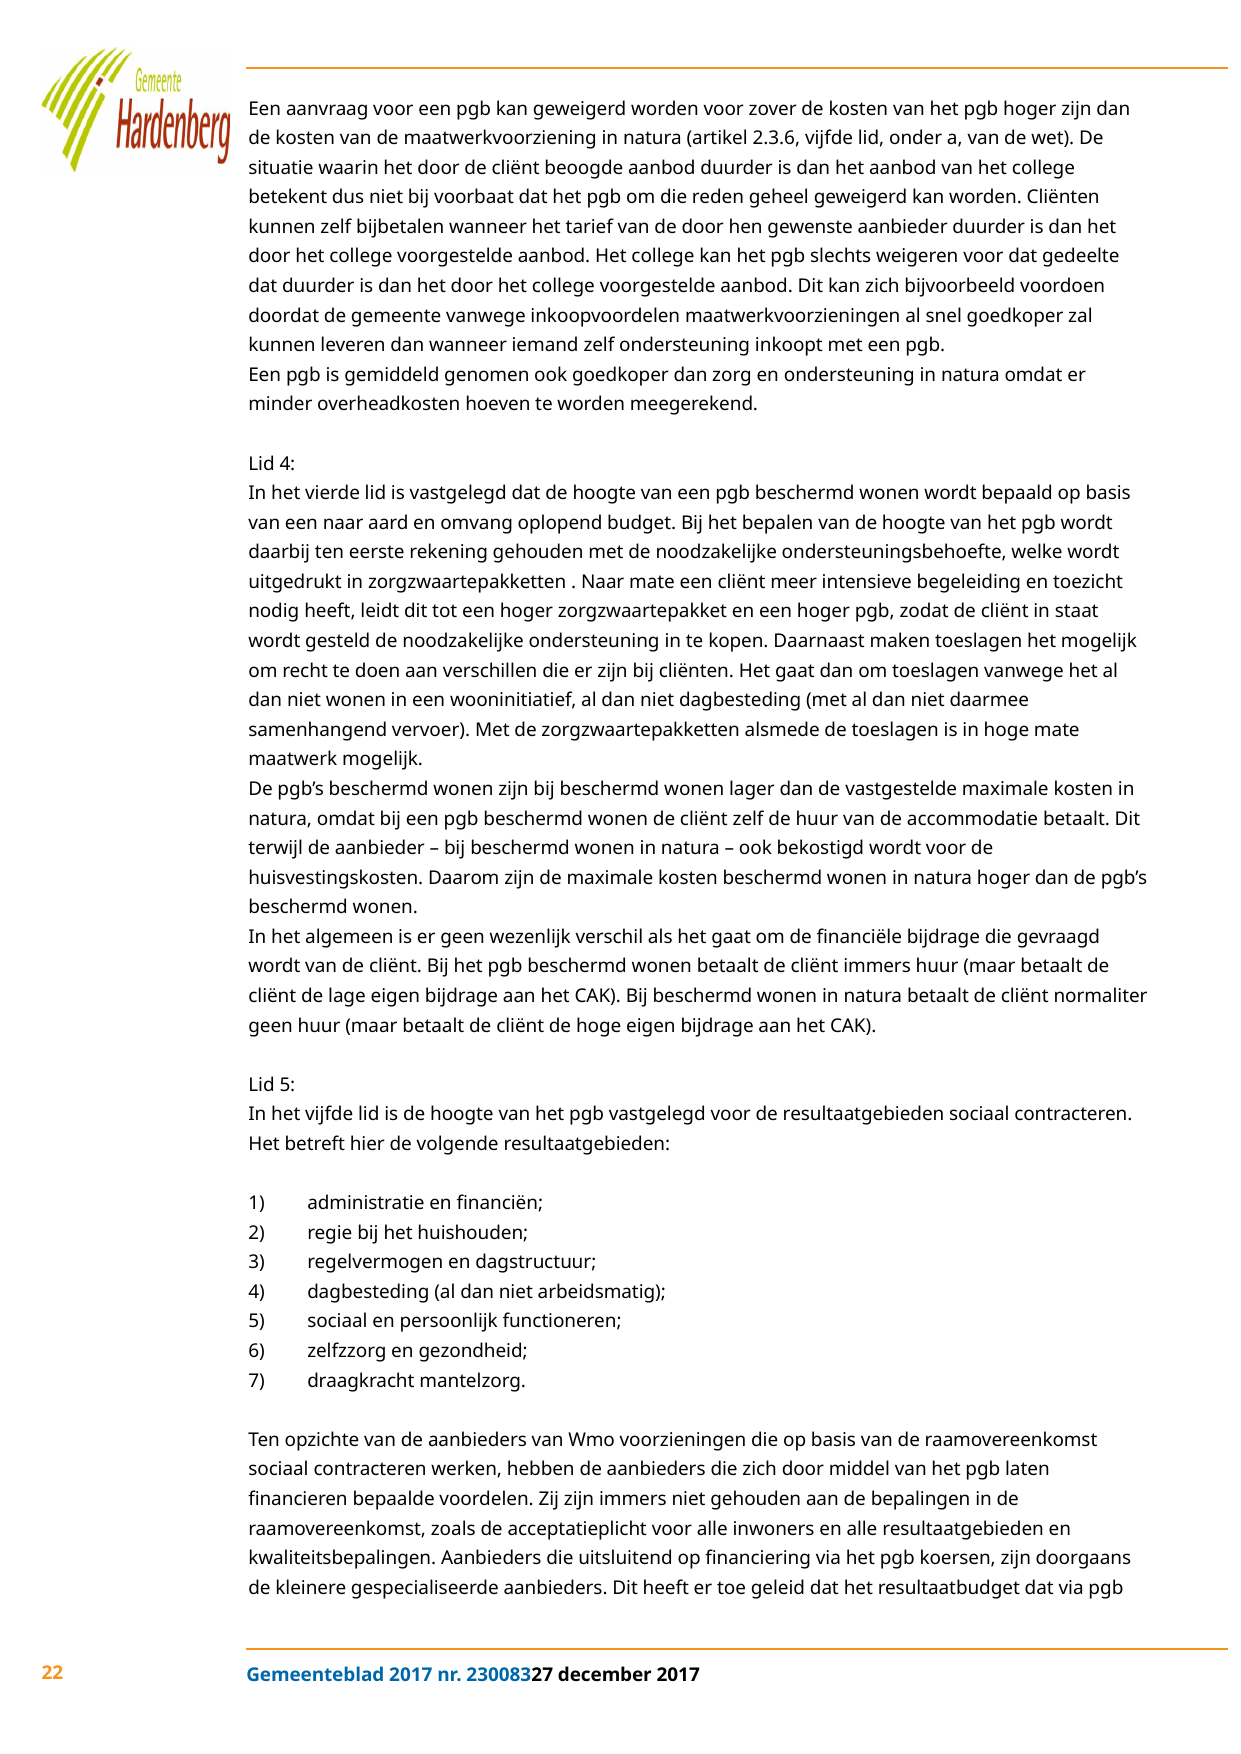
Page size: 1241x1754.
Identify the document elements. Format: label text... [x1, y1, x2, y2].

text Een pgb is gemiddeld genomen ook goedkoper dan zorg en ondersteuning in natura omdat er minder overheadkosten hoeven te worden meegerekend. [248, 361, 1152, 416]
list zelfzzorg en gezondheid; [248, 1337, 1152, 1363]
text In het algemeen is er geen wezenlijk verschil als het gaat om de financiële bijdrage die gevraagd wordt van de cliënt. Bij het pgb beschermd wonen betaalt de cliënt immers huur (maar betaalt de cliënt de lage eigen bijdrage aan het CAK). Bij beschermd wonen in natura betaalt de cliënt normaliter geen huur (maar betaalt de cliënt de hoge eigen bijdrage aan het CAK). [248, 923, 1152, 1038]
list regie bij het huishouden; [248, 1219, 1152, 1245]
text Lid 5: [248, 1071, 1152, 1097]
text Ten opzichte van de aanbieders van Wmo voorzieningen die op basis van de raamovereenkomst sociaal contracteren werken, hebben de aanbieders die zich door middel van het pgb laten financieren bepaalde voordelen. Zij zijn immers niet gehouden aan de bepalingen in de raamovereenkomst, zoals de acceptatieplicht voor alle inwoners en alle resultaatgebieden en kwaliteitsbepalingen. Aanbieders die uitsluitend op financiering via het pgb koersen, zijn doorgaans de kleinere gespecialiseerde aanbieders. Dit heeft er toe geleid dat het resultaatbudget dat via pgb [248, 1426, 1152, 1600]
text In het vierde lid is vastgelegd dat de hoogte van een pgb beschermd wonen wordt bepaald op basis van een naar aard en omvang oplopend budget. Bij het bepalen van de hoogte van het pgb wordt daarbij ten eerste rekening gehouden met de noodzakelijke ondersteuningsbehoefte, welke wordt uitgedrukt in zorgzwaartepakketten . Naar mate een cliënt meer intensieve begeleiding en toezicht nodig heeft, leidt dit tot een hoger zorgzwaartepakket en een hoger pgb, zodat de cliënt in staat wordt gesteld de noodzakelijke ondersteuning in te kopen. Daarnaast maken toeslagen het mogelijk om recht te doen aan verschillen die er zijn bij cliënten. Het gaat dan om toeslagen vanwege het al dan niet wonen in een wooninitiatief, al dan niet dagbesteding (met al dan niet daarmee samenhangend vervoer). Met de zorgzwaartepakketten alsmede de toeslagen is in hoge mate maatwerk mogelijk. [248, 479, 1152, 771]
list regelvermogen en dagstructuur; [248, 1248, 1152, 1274]
text Een aanvraag voor een pgb kan geweigerd worden voor zover de kosten van het pgb hoger zijn dan de kosten van de maatwerkvoorziening in natura (artikel 2.3.6, vijfde lid, onder a, van de wet). De situatie waarin het door de cliënt beoogde aanbod duurder is dan het aanbod van het college betekent dus niet bij voorbaat dat het pgb om die reden geheel geweigerd kan worden. Cliënten kunnen zelf bijbetalen wanneer het tarief van de door hen gewenste aanbieder duurder is dan het door het college voorgestelde aanbod. Het college kan het pgb slechts weigeren voor dat gedeelte dat duurder is dan het door het college voorgestelde aanbod. Dit kan zich bijvoorbeeld voordoen doordat de gemeente vanwege inkoopvoordelen maatwerkvoorzieningen al snel goedkoper zal kunnen leveren dan wanneer iemand zelf ondersteuning inkoopt met een pgb. [248, 95, 1152, 357]
list draagkracht mantelzorg. [248, 1367, 1152, 1393]
text In het vijfde lid is de hoogte van het pgb vastgelegd voor de resultaatgebieden sociaal contracteren. [248, 1101, 1152, 1126]
text De pgb’s beschermd wonen zijn bij beschermd wonen lager dan de vastgestelde maximale kosten in natura, omdat bij een pgb beschermd wonen de cliënt zelf de huur van de accommodatie betaalt. Dit terwijl de aanbieder – bij beschermd wonen in natura – ook bekostigd wordt voor de huisvestingskosten. Daarom zijn de maximale kosten beschermd wonen in natura hoger dan de pgb’s beschermd wonen. [248, 775, 1152, 919]
list dagbesteding (al dan niet arbeidsmatig); [248, 1278, 1152, 1304]
list sociaal en persoonlijk functioneren; [248, 1308, 1152, 1333]
list administratie en financiën; [248, 1189, 1152, 1215]
text Het betreft hier de volgende resultaatgebieden: [248, 1130, 1152, 1156]
text Lid 4: [248, 450, 1152, 476]
picture [41, 47, 231, 172]
